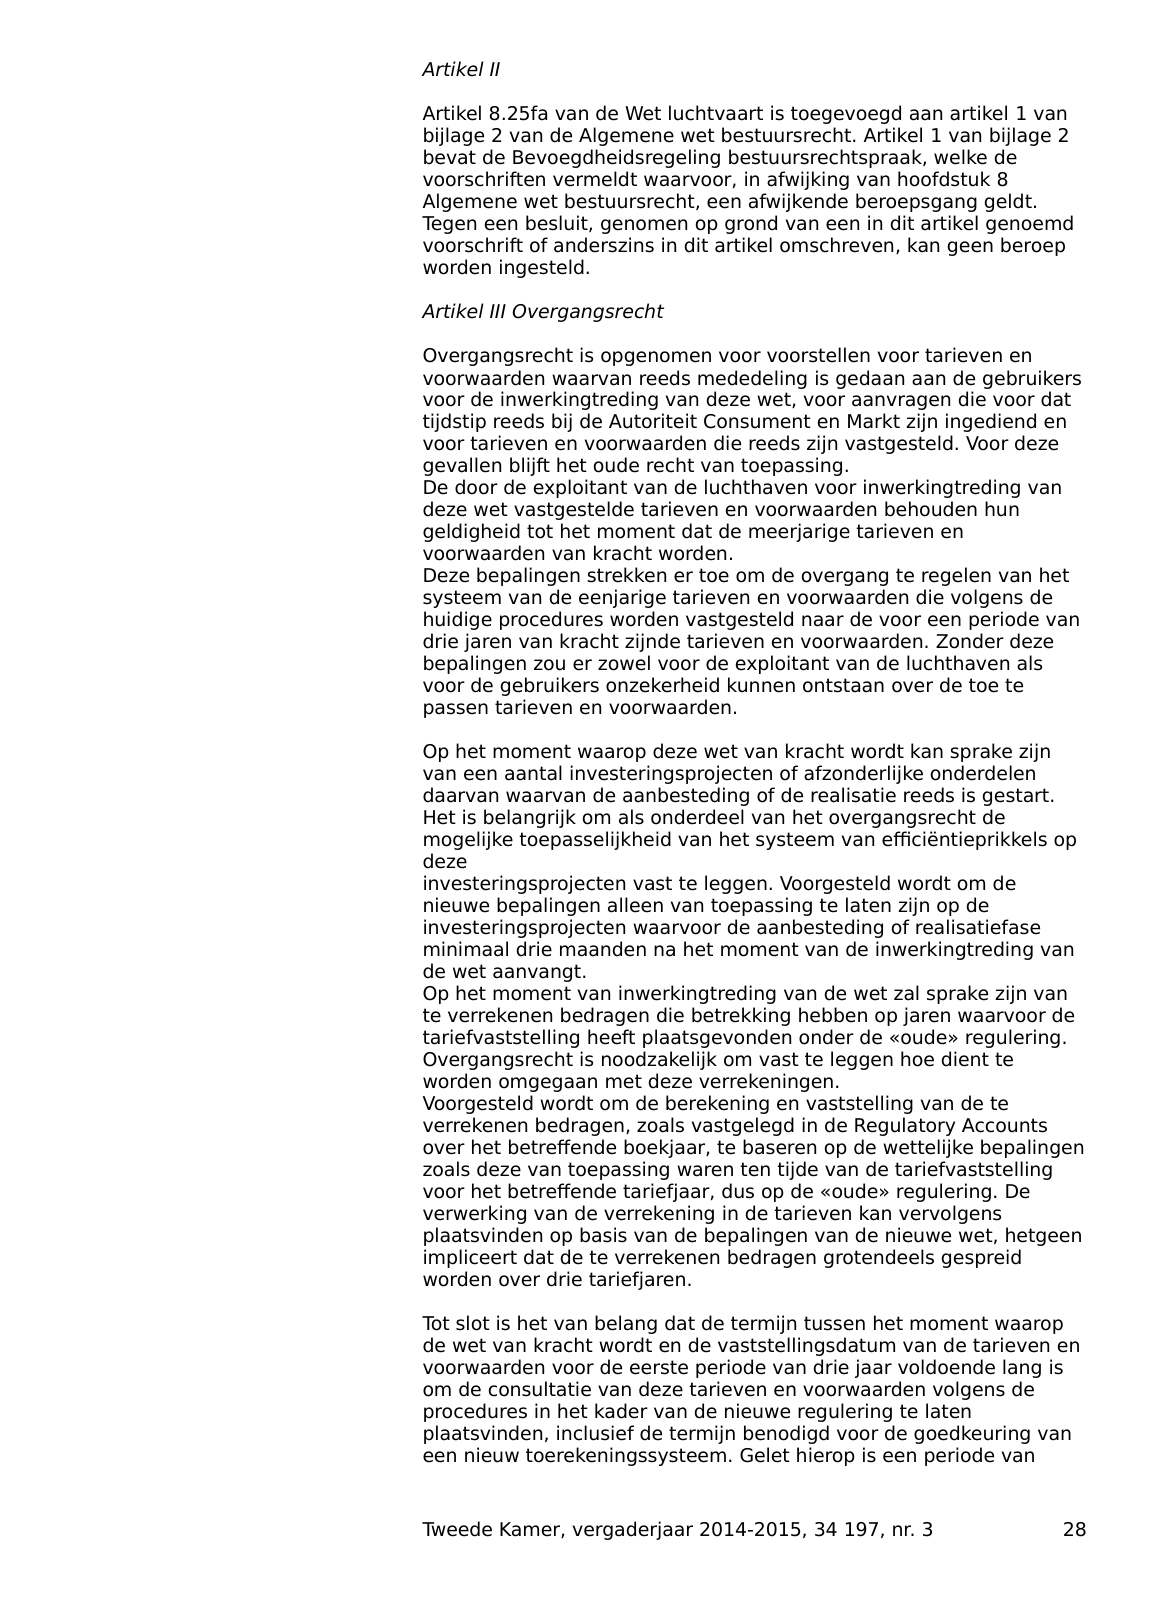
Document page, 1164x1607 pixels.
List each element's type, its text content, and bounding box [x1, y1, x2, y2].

subtitle Artikel III Overgangsrecht [422, 301, 1087, 323]
text investeringsprojecten vast te leggen. Voorgesteld wordt om de nieuwe bepalingen alleen van toepassing te laten zijn op de investeringsprojecten waarvoor de aanbesteding of realisatiefase minimaal drie maanden na het moment van de inwerkingtreding van de wet aanvangt. [422, 873, 1087, 983]
text Op het moment van inwerkingtreding van de wet zal sprake zijn van te verrekenen bedragen die betrekking hebben op jaren waarvoor de tariefvaststelling heeft plaatsgevonden onder de «oude» regulering. Overgangsrecht is noodzakelijk om vast te leggen hoe dient te worden omgegaan met deze verrekeningen. [422, 983, 1087, 1093]
text Overgangsrecht is opgenomen voor voorstellen voor tarieven en voorwaarden waarvan reeds mededeling is gedaan aan de gebruikers voor de inwerkingtreding van deze wet, voor aanvragen die voor dat tijdstip reeds bij de Autoriteit Consument en Markt zijn ingediend en voor tarieven en voorwaarden die reeds zijn vastgesteld. Voor deze gevallen blijft het oude recht van toepassing. [422, 345, 1087, 477]
text De door de exploitant van de luchthaven voor inwerkingtreding van deze wet vastgestelde tarieven en voorwaarden behouden hun geldigheid tot het moment dat de meerjarige tarieven en voorwaarden van kracht worden. [422, 477, 1087, 565]
subtitle Artikel II [422, 59, 1087, 81]
text Voorgesteld wordt om de berekening en vaststelling van de te verrekenen bedragen, zoals vastgelegd in de Regulatory Accounts over het betreffende boekjaar, te baseren op de wettelijke bepalingen zoals deze van toepassing waren ten tijde van de tariefvaststelling voor het betreffende tariefjaar, dus op de «oude» regulering. De verwerking van de verrekening in de tarieven kan vervolgens plaatsvinden op basis van de bepalingen van de nieuwe wet, hetgeen impliceert dat de te verrekenen bedragen grotendeels gespreid worden over drie tariefjaren. [422, 1093, 1087, 1291]
text Artikel 8.25fa van de Wet luchtvaart is toegevoegd aan artikel 1 van bijlage 2 van de Algemene wet bestuursrecht. Artikel 1 van bijlage 2 bevat de Bevoegdheidsregeling bestuursrechtspraak, welke de voorschriften vermeldt waarvoor, in afwijking van hoofdstuk 8 Algemene wet bestuursrecht, een afwijkende beroepsgang geldt. Tegen een besluit, genomen op grond van een in dit artikel genoemd voorschrift of anderszins in dit artikel omschreven, kan geen beroep worden ingesteld. [422, 103, 1087, 279]
text Tot slot is het van belang dat de termijn tussen het moment waarop de wet van kracht wordt en de vaststellingsdatum van de tarieven en voorwaarden voor de eerste periode van drie jaar voldoende lang is om de consultatie van deze tarieven en voorwaarden volgens de procedures in het kader van de nieuwe regulering te laten plaatsvinden, inclusief de termijn benodigd voor de goedkeuring van een nieuw toerekeningssysteem. Gelet hierop is een periode van [422, 1313, 1087, 1467]
text Op het moment waarop deze wet van kracht wordt kan sprake zijn van een aantal investeringsprojecten of afzonderlijke onderdelen daarvan waarvan de aanbesteding of de realisatie reeds is gestart. Het is belangrijk om als onderdeel van het overgangsrecht de mogelijke toepasselijkheid van het systeem van efficiëntieprikkels op deze [422, 741, 1087, 873]
text Deze bepalingen strekken er toe om de overgang te regelen van het systeem van de eenjarige tarieven en voorwaarden die volgens de huidige procedures worden vastgesteld naar de voor een periode van drie jaren van kracht zijnde tarieven en voorwaarden. Zonder deze bepalingen zou er zowel voor de exploitant van de luchthaven als voor de gebruikers onzekerheid kunnen ontstaan over de toe te passen tarieven en voorwaarden. [422, 565, 1087, 719]
